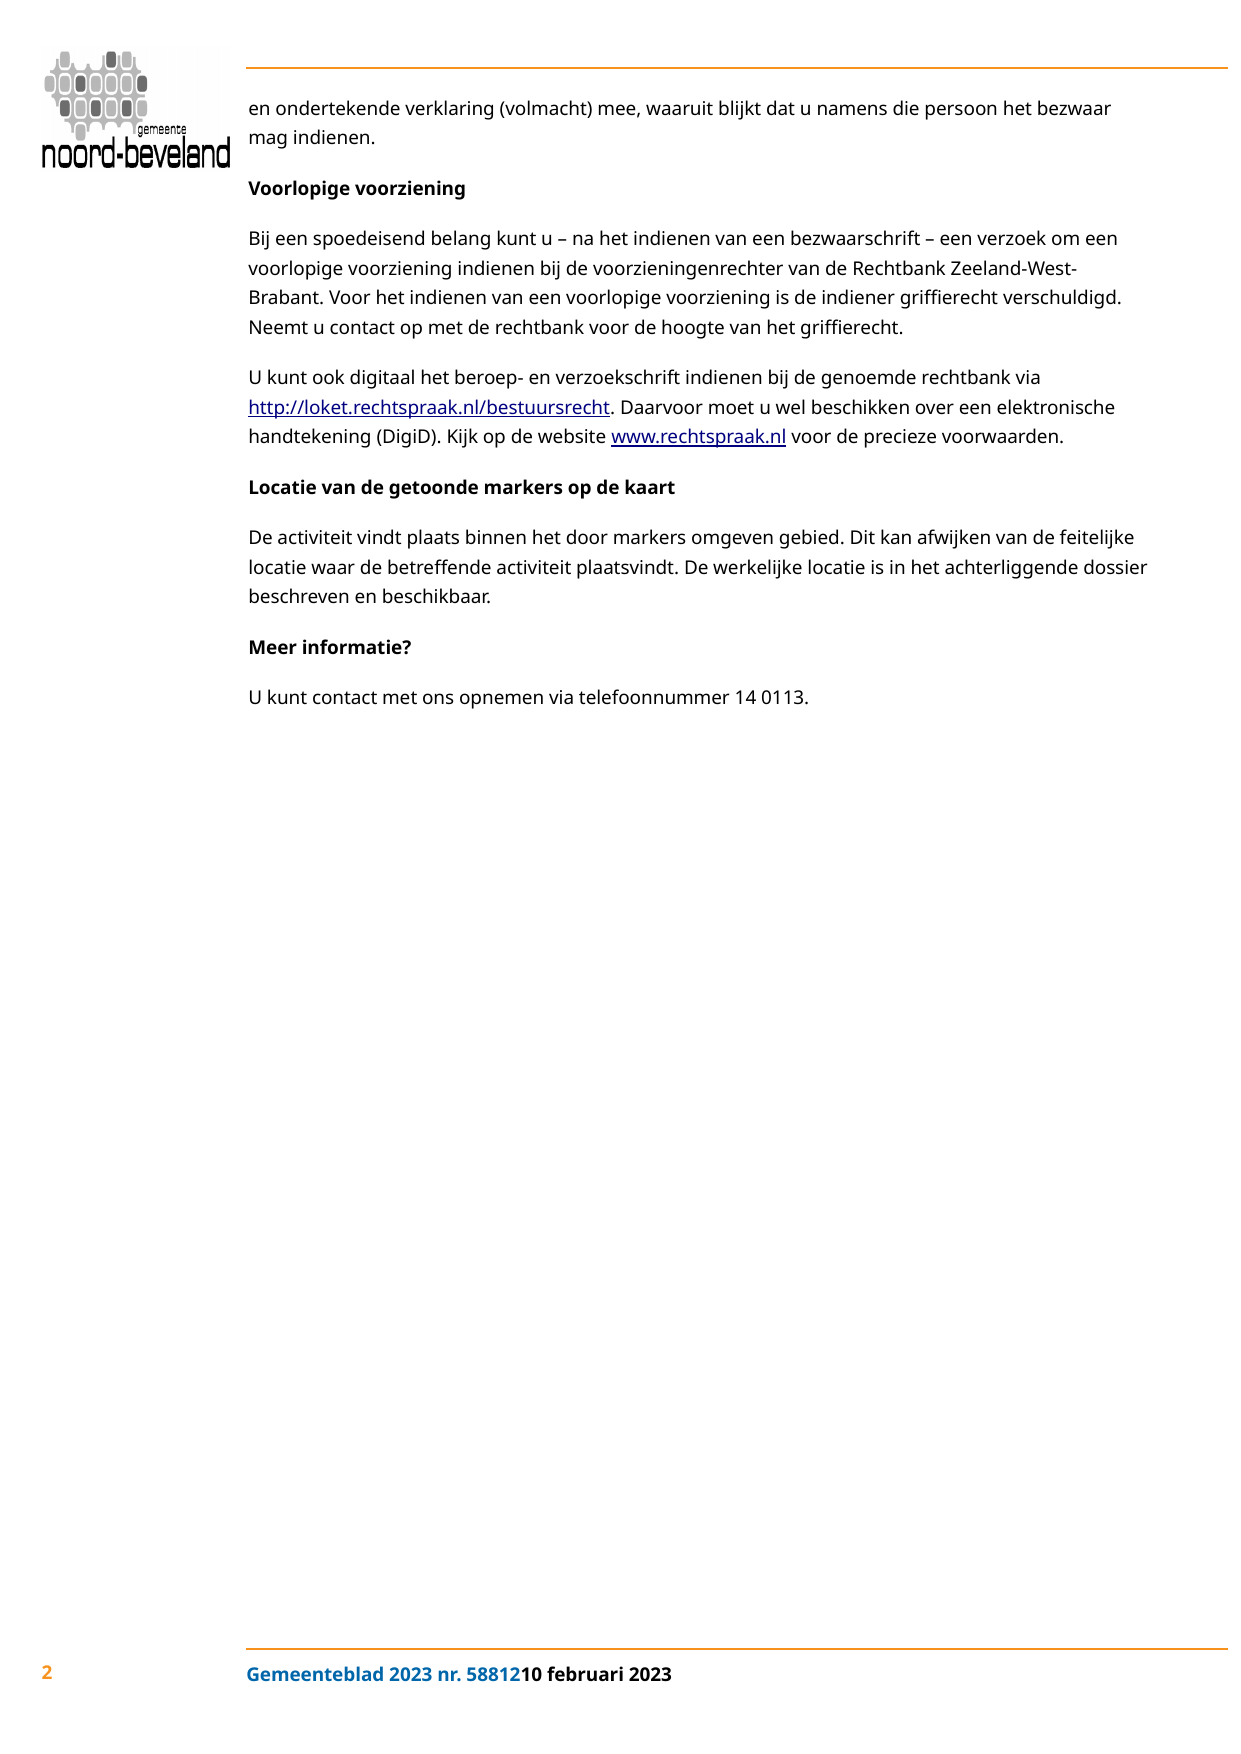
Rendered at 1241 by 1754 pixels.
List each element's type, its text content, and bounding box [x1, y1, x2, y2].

text De activiteit vindt plaats binnen het door markers omgeven gebied. Dit kan afwijken van de feitelijke locatie waar de betreffende activiteit plaatsvindt. De werkelijke locatie is in het achterliggende dossier beschreven en beschikbaar. [248, 524, 1152, 609]
text U kunt ook digitaal het beroep- en verzoekschrift indienen bij de genoemde rechtbank via http://loket.rechtspraak.nl/bestuursrecht. Daarvoor moet u wel beschikken over een elektronische handtekening (DigiD). Kijk op de website www.rechtspraak.nl voor de precieze voorwaarden. [248, 364, 1152, 449]
text Bij een spoedeisend belang kunt u – na het indienen van een bezwaarschrift – een verzoek om een voorlopige voorziening indienen bij de voorzieningenrechter van de Rechtbank Zeeland-West-Brabant. Voor het indienen van een voorlopige voorziening is de indiener griffierecht verschuldigd. Neemt u contact op met de rechtbank voor de hoogte van het griffierecht. [248, 225, 1152, 340]
text Voorlopige voorziening [248, 175, 1152, 201]
text en ondertekende verklaring (volmacht) mee, waaruit blijkt dat u namens die persoon het bezwaar mag indienen. [248, 95, 1152, 150]
text U kunt contact met ons opnemen via telefoonnummer 14 0113. [248, 684, 1152, 710]
text Meer informatie? [248, 634, 1152, 660]
text Locatie van de getoonde markers op de kaart [248, 474, 1152, 500]
picture [41, 47, 231, 172]
